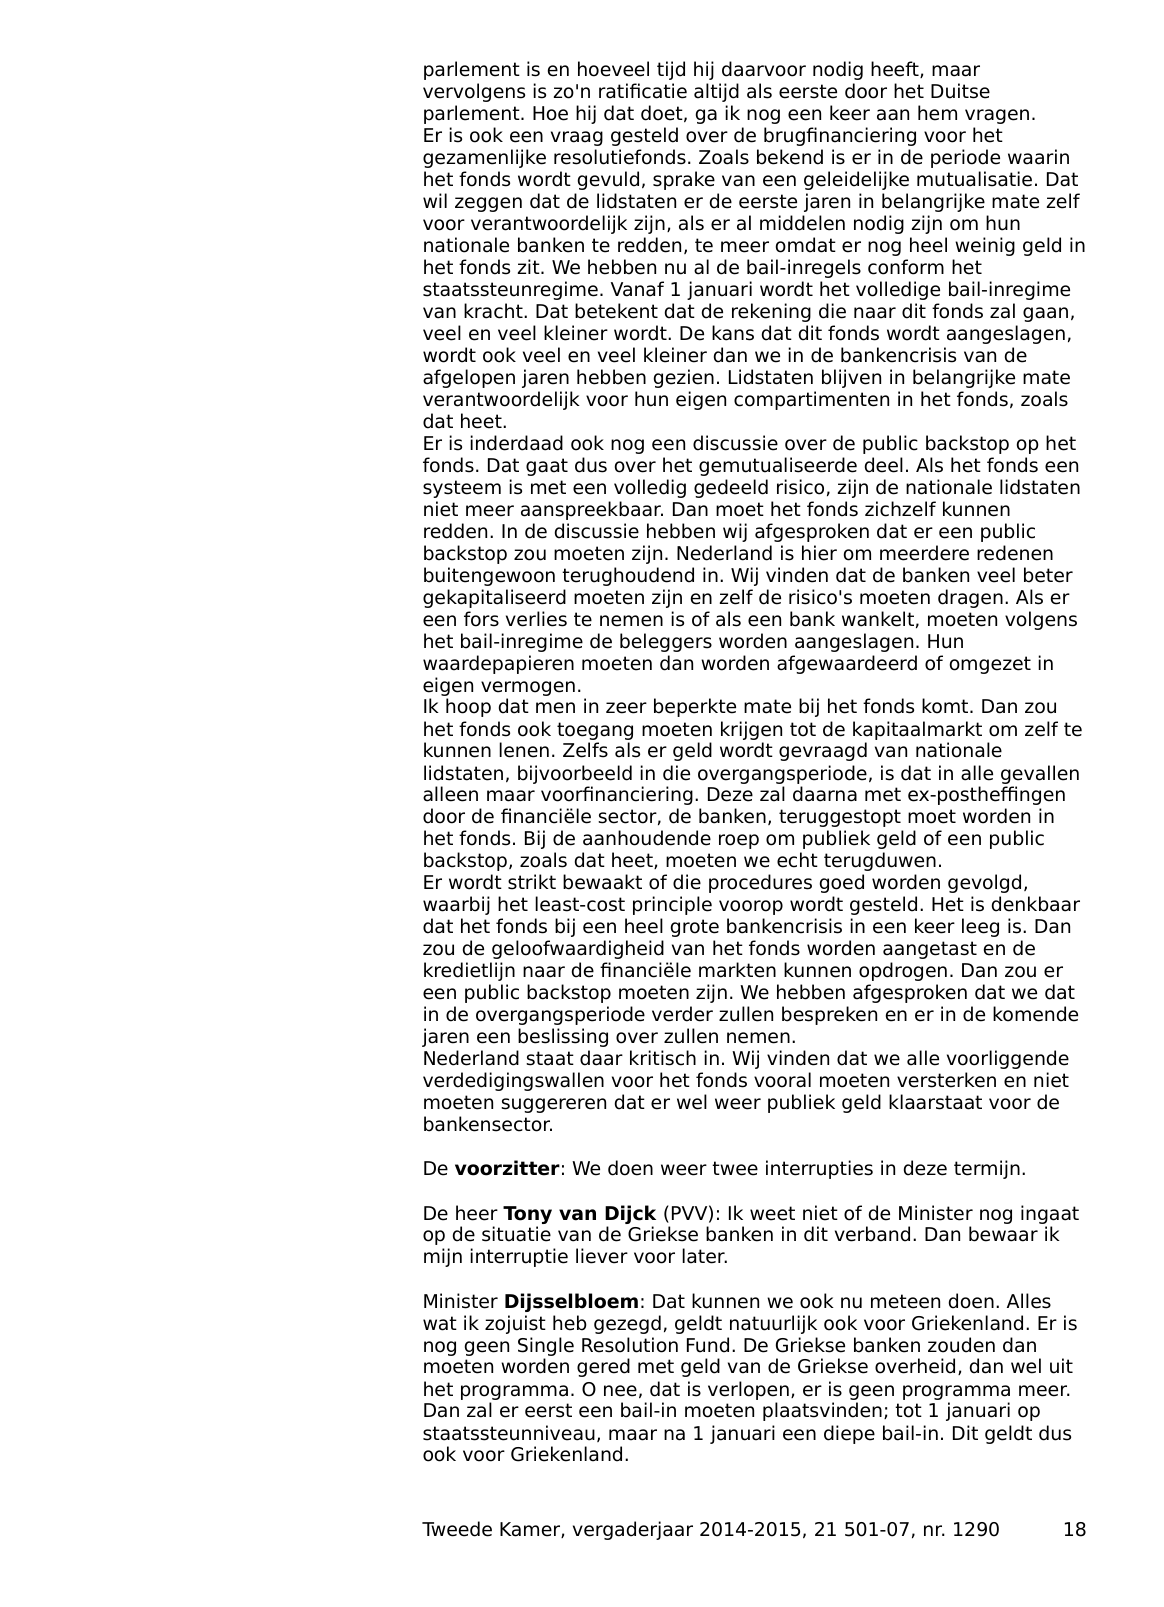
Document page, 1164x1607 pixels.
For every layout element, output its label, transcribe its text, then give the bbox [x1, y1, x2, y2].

text parlement is en hoeveel tijd hij daarvoor nodig heeft, maar vervolgens is zo'n ratificatie altijd als eerste door het Duitse parlement. Hoe hij dat doet, ga ik nog een keer aan hem vragen. [422, 59, 1087, 125]
text De voorzitter: We doen weer twee interrupties in deze termijn. [422, 1158, 1087, 1180]
text Er wordt strikt bewaakt of die procedures goed worden gevolgd, waarbij het least-cost principle voorop wordt gesteld. Het is denkbaar dat het fonds bij een heel grote bankencrisis in een keer leeg is. Dan zou de geloofwaardigheid van het fonds worden aangetast en de kredietlijn naar de financiële markten kunnen opdrogen. Dan zou er een public backstop moeten zijn. We hebben afgesproken dat we dat in de overgangsperiode verder zullen bespreken en er in de komende jaren een beslissing over zullen nemen. [422, 872, 1087, 1048]
text Minister Dijsselbloem: Dat kunnen we ook nu meteen doen. Alles wat ik zojuist heb gezegd, geldt natuurlijk ook voor Griekenland. Er is nog geen Single Resolution Fund. De Griekse banken zouden dan moeten worden gered met geld van de Griekse overheid, dan wel uit het programma. O nee, dat is verlopen, er is geen programma meer. Dan zal er eerst een bail-in moeten plaatsvinden; tot 1 januari op staatssteunniveau, maar na 1 januari een diepe bail-in. Dit geldt dus ook voor Griekenland. [422, 1291, 1087, 1466]
text Er is ook een vraag gesteld over de brugfinanciering voor het gezamenlijke resolutiefonds. Zoals bekend is er in de periode waarin het fonds wordt gevuld, sprake van een geleidelijke mutualisatie. Dat wil zeggen dat de lidstaten er de eerste jaren in belangrijke mate zelf voor verantwoordelijk zijn, als er al middelen nodig zijn om hun nationale banken te redden, te meer omdat er nog heel weinig geld in het fonds zit. We hebben nu al de bail-inregels conform het staatssteunregime. Vanaf 1 januari wordt het volledige bail-inregime van kracht. Dat betekent dat de rekening die naar dit fonds zal gaan, veel en veel kleiner wordt. De kans dat dit fonds wordt aangeslagen, wordt ook veel en veel kleiner dan we in de bankencrisis van de afgelopen jaren hebben gezien. Lidstaten blijven in belangrijke mate verantwoordelijk voor hun eigen compartimenten in het fonds, zoals dat heet. [422, 125, 1087, 433]
text Nederland staat daar kritisch in. Wij vinden dat we alle voorliggende verdedigingswallen voor het fonds vooral moeten versterken en niet moeten suggereren dat er wel weer publiek geld klaarstaat voor de bankensector. [422, 1048, 1087, 1136]
text Ik hoop dat men in zeer beperkte mate bij het fonds komt. Dan zou het fonds ook toegang moeten krijgen tot de kapitaalmarkt om zelf te kunnen lenen. Zelfs als er geld wordt gevraagd van nationale lidstaten, bijvoorbeeld in die overgangsperiode, is dat in alle gevallen alleen maar voorfinanciering. Deze zal daarna met ex-postheffingen door de financiële sector, de banken, teruggestopt moet worden in het fonds. Bij de aanhoudende roep om publiek geld of een public backstop, zoals dat heet, moeten we echt terugduwen. [422, 696, 1087, 872]
text De heer Tony van Dijck (PVV): Ik weet niet of de Minister nog ingaat op de situatie van de Griekse banken in dit verband. Dan bewaar ik mijn interruptie liever voor later. [422, 1202, 1087, 1268]
text Er is inderdaad ook nog een discussie over de public backstop op het fonds. Dat gaat dus over het gemutualiseerde deel. Als het fonds een systeem is met een volledig gedeeld risico, zijn de nationale lidstaten niet meer aanspreekbaar. Dan moet het fonds zichzelf kunnen redden. In de discussie hebben wij afgesproken dat er een public backstop zou moeten zijn. Nederland is hier om meerdere redenen buitengewoon terughoudend in. Wij vinden dat de banken veel beter gekapitaliseerd moeten zijn en zelf de risico's moeten dragen. Als er een fors verlies te nemen is of als een bank wankelt, moeten volgens het bail-inregime de beleggers worden aangeslagen. Hun waardepapieren moeten dan worden afgewaardeerd of omgezet in eigen vermogen. [422, 433, 1087, 696]
